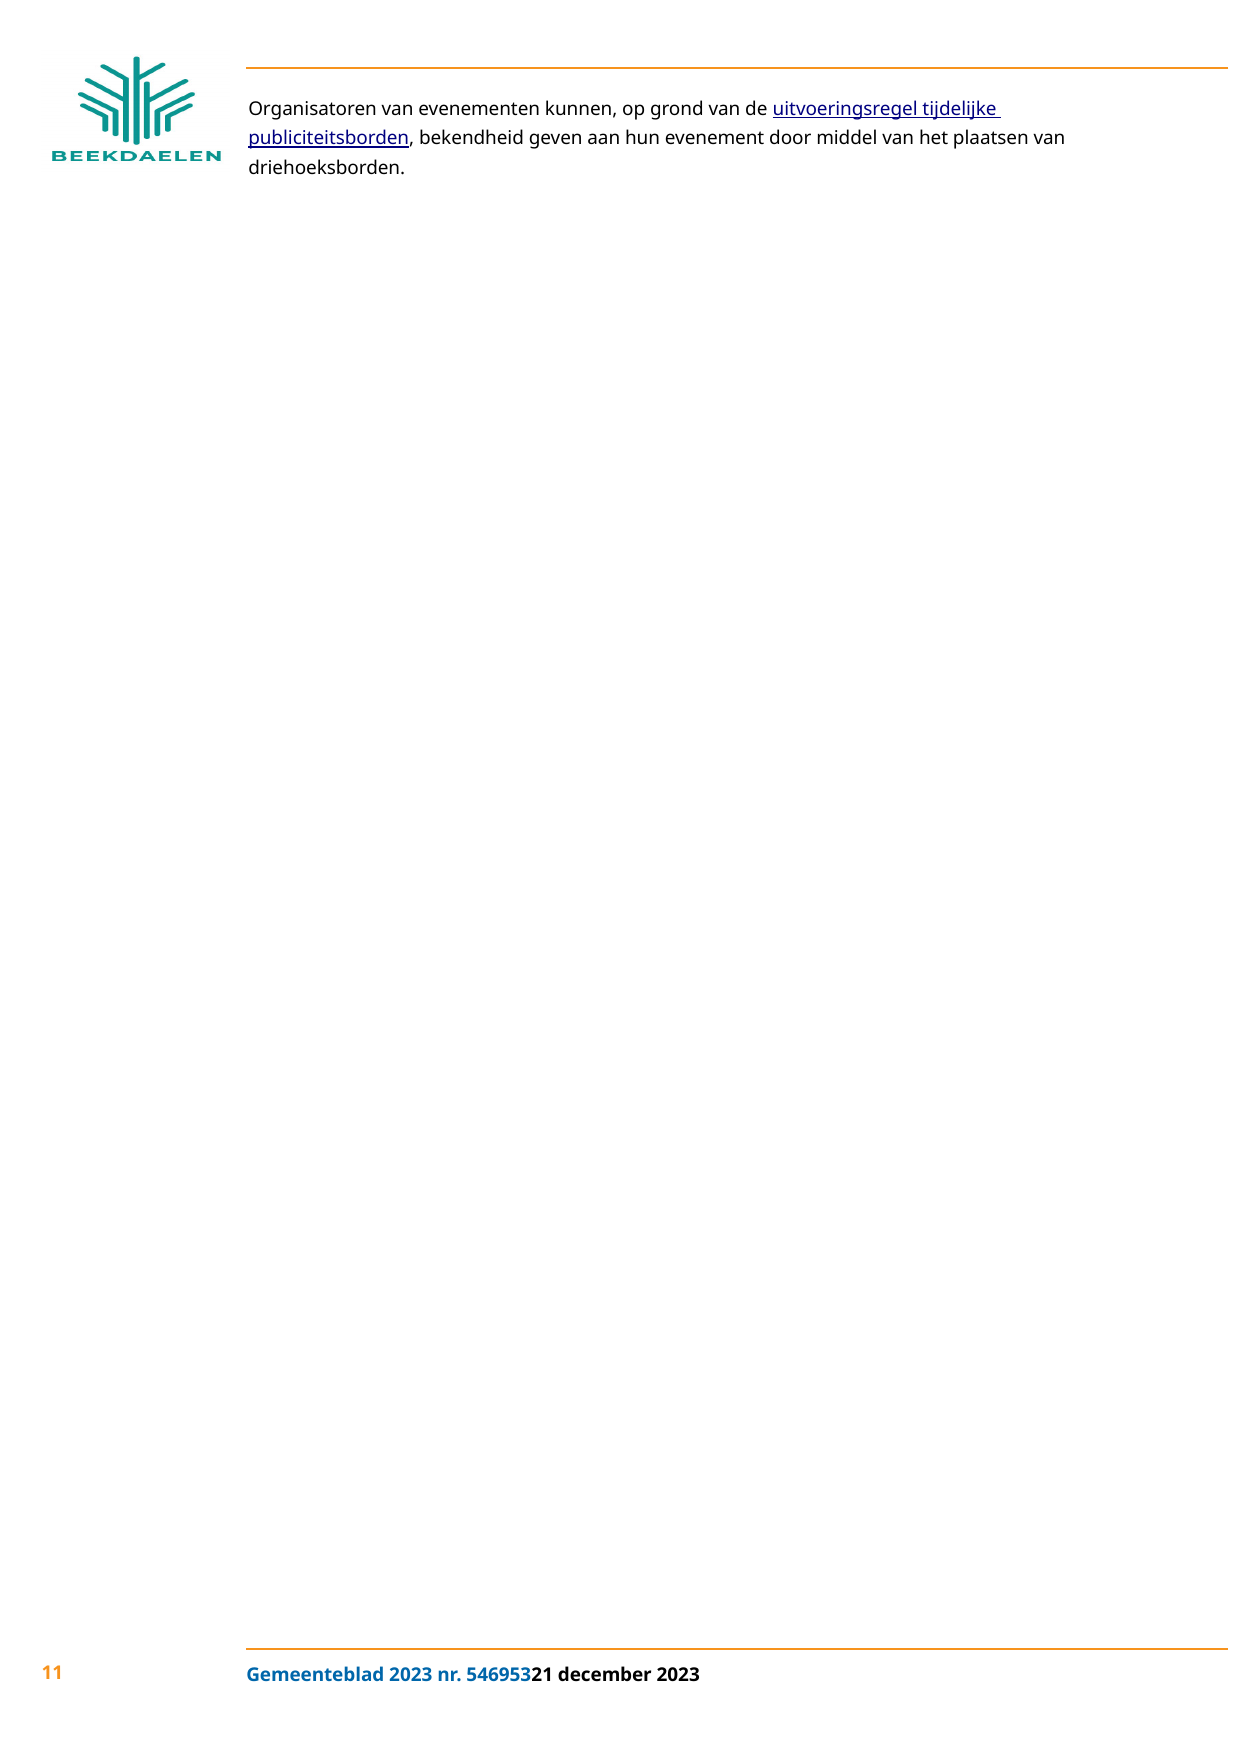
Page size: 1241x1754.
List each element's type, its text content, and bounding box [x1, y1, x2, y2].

text Organisatoren van evenementen kunnen, op grond van de uitvoeringsregel tijdelijke publiciteitsborden, bekendheid geven aan hun evenement door middel van het plaatsen van driehoeksborden. [248, 95, 1152, 180]
picture [41, 47, 231, 172]
